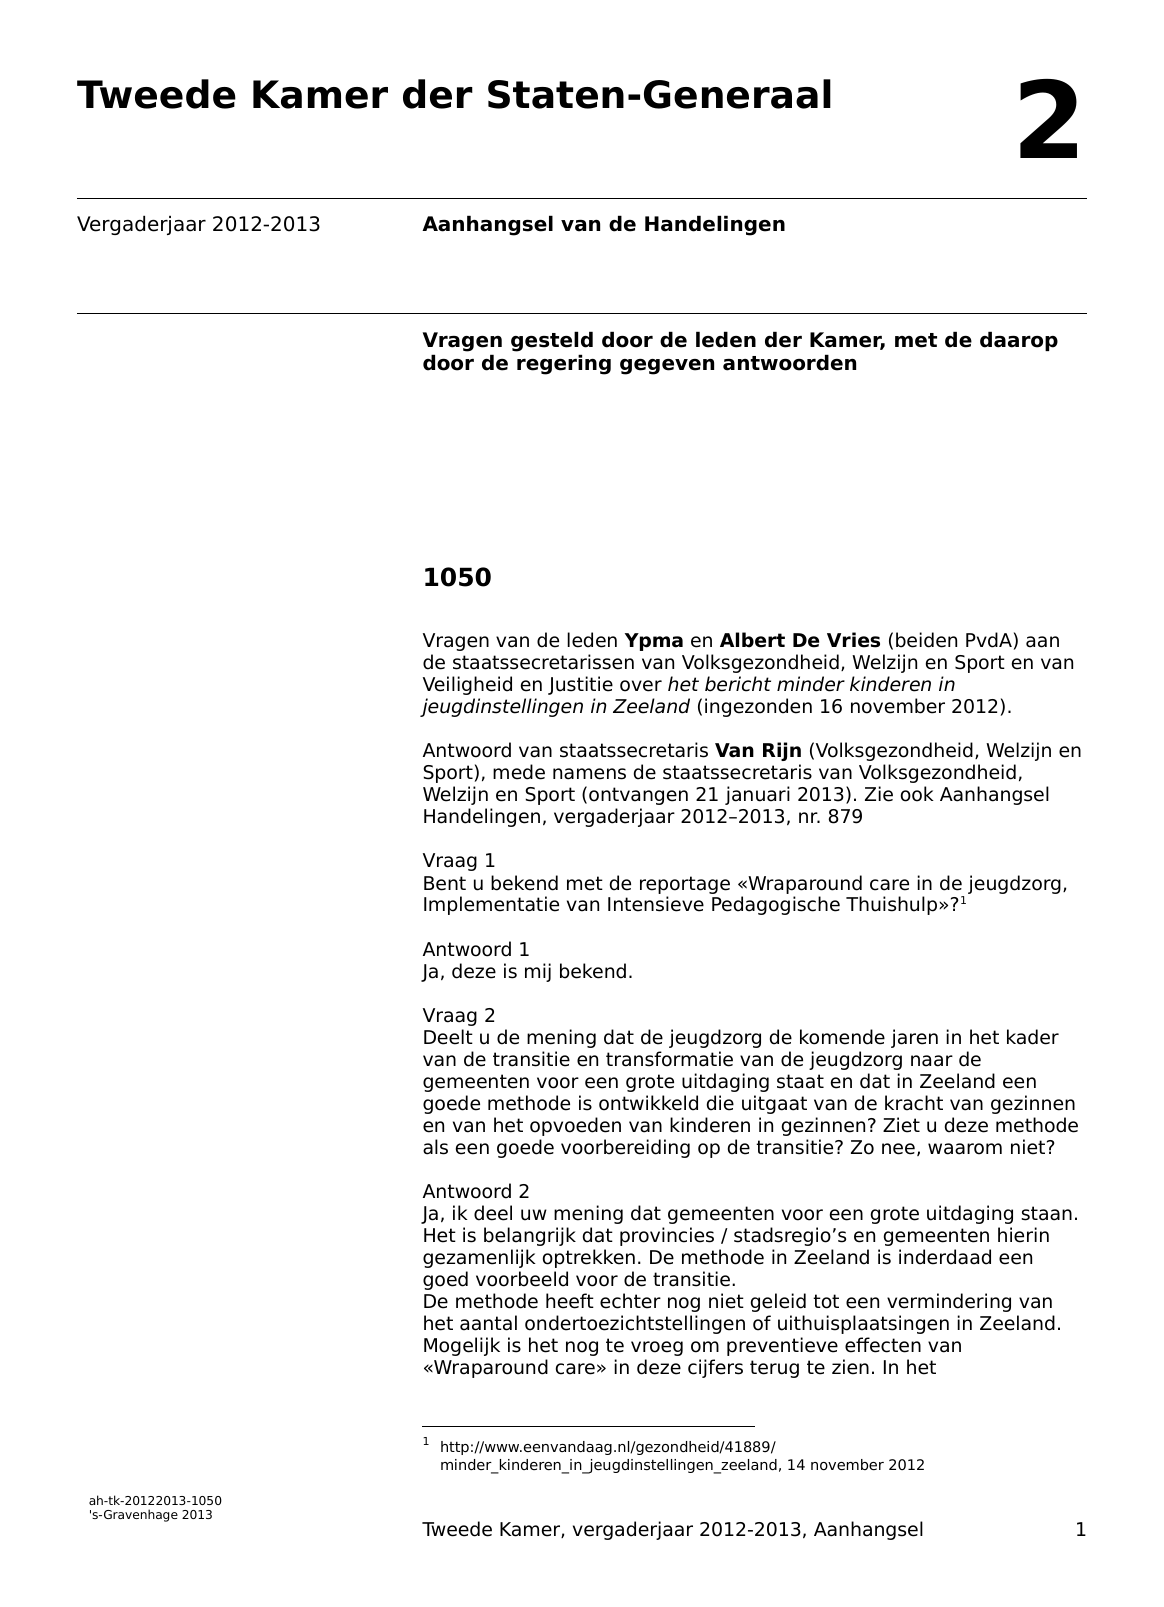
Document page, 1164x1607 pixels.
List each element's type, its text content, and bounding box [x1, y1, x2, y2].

table_cell Vragen gesteld door de leden der Kamer, met de daarop door de regering gegeven antwoorden [422, 314, 1087, 375]
text Vraag 1 [422, 850, 1087, 872]
text Ja, ik deel uw mening dat gemeenten voor een grote uitdaging staan. Het is belangrijk dat provincies / stadsregio’s en gemeenten hierin gezamenlijk optrekken. De methode in Zeeland is inderdaad een goed voorbeeld voor de transitie. [422, 1203, 1087, 1291]
text Antwoord 1 [422, 938, 1087, 961]
text Vraag 2 [422, 1005, 1087, 1027]
table_cell [77, 314, 422, 375]
text 's-Gravenhage 2013 [88, 1508, 323, 1522]
text Antwoord van staatssecretaris Van Rijn (Volksgezondheid, Welzijn en Sport), mede namens de staatssecretaris van Volksgezondheid, Welzijn en Sport (ontvangen 21 januari 2013). Zie ook Aanhangsel Handelingen, vergaderjaar 2012–2013, nr. 879 [422, 740, 1087, 828]
text De methode heeft echter nog niet geleid tot een vermindering van het aantal ondertoezichtstellingen of uithuisplaatsingen in Zeeland. Mogelijk is het nog te vroeg om preventieve effecten van «Wraparound care» in deze cijfers terug te zien. In het [422, 1291, 1087, 1378]
text ah-tk-20122013-1050 [88, 1494, 323, 1508]
text Deelt u de mening dat de jeugdzorg de komende jaren in het kader van de transitie en transformatie van de jeugdzorg naar de gemeenten voor een grote uitdaging staat en dat in Zeeland een goede methode is ontwikkeld die uitgaat van de kracht van gezinnen en van het opvoeden van kinderen in gezinnen? Ziet u deze methode als een goede voorbereiding op de transitie? Zo nee, waarom niet? [422, 1027, 1087, 1158]
text Antwoord 2 [422, 1181, 1087, 1203]
text Bent u bekend met de reportage «Wraparound care in de jeugdzorg, Implementatie van Intensieve Pedagogische Thuishulp»? [422, 872, 1087, 916]
table_header Tweede Kamer der Staten-Generaal [77, 59, 886, 198]
text Vragen van de leden Ypma en Albert De Vries (beiden PvdA) aan de staatssecretarissen van Volksgezondheid, Welzijn en Sport en van Veiligheid en Justitie over het bericht minder kinderen in jeugdinstellingen in Zeeland (ingezonden 16 november 2012). [422, 630, 1087, 718]
text 1050 [422, 563, 1087, 592]
text http://www.eenvandaag.nl/gezondheid/41889/minder_kinderen_in_jeugdinstellingen_zeeland, 14 november 2012 [422, 1435, 1087, 1474]
text Ja, deze is mij bekend. [422, 961, 1087, 982]
table_cell Vergaderjaar 2012-2013 [77, 199, 422, 313]
table_cell Aanhangsel van de Handelingen [422, 199, 1087, 313]
table_header 2 [886, 59, 1087, 198]
